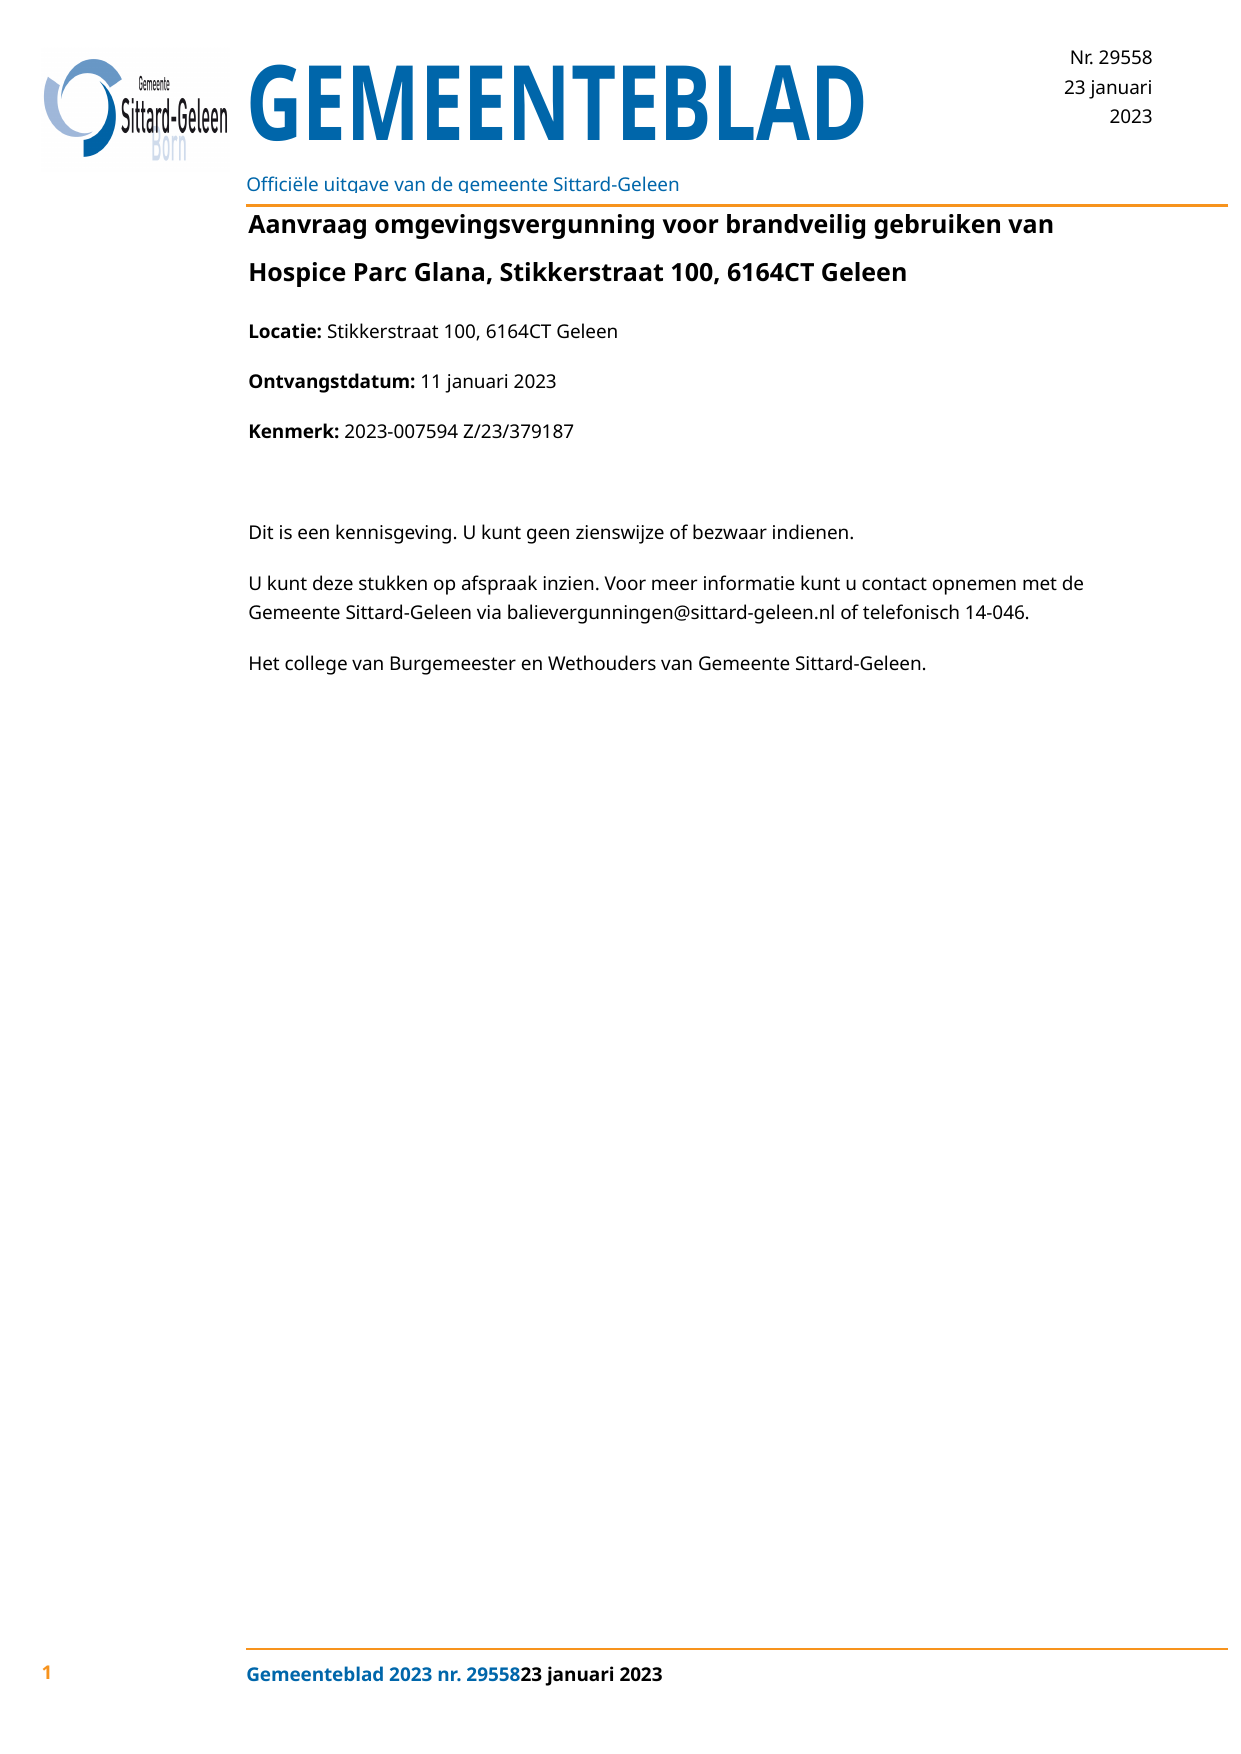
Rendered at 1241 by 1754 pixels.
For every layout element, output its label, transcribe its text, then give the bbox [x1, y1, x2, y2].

text Dit is een kennisgeving. U kunt geen zienswijze of bezwaar indienen. [248, 519, 1152, 545]
text Ontvangstdatum: 11 januari 2023 [248, 368, 1152, 394]
text Kenmerk: 2023-007594 Z/23/379187 [248, 419, 1152, 444]
text Locatie: Stikkerstraat 100, 6164CT Geleen [248, 318, 1152, 344]
picture [41, 47, 231, 172]
text U kunt deze stukken op afspraak inzien. Voor meer informatie kunt u contact opnemen met de Gemeente Sittard-Geleen via balievergunningen@sittard-geleen.nl of telefonisch 14-046. [248, 570, 1152, 625]
text Aanvraag omgevingsvergunning voor brandveilig gebruiken van Hospice Parc Glana, Stikkerstraat 100, 6164CT Geleen [248, 207, 1152, 288]
text Het college van Burgemeester en Wethouders van Gemeente Sittard-Geleen. [248, 650, 1152, 676]
